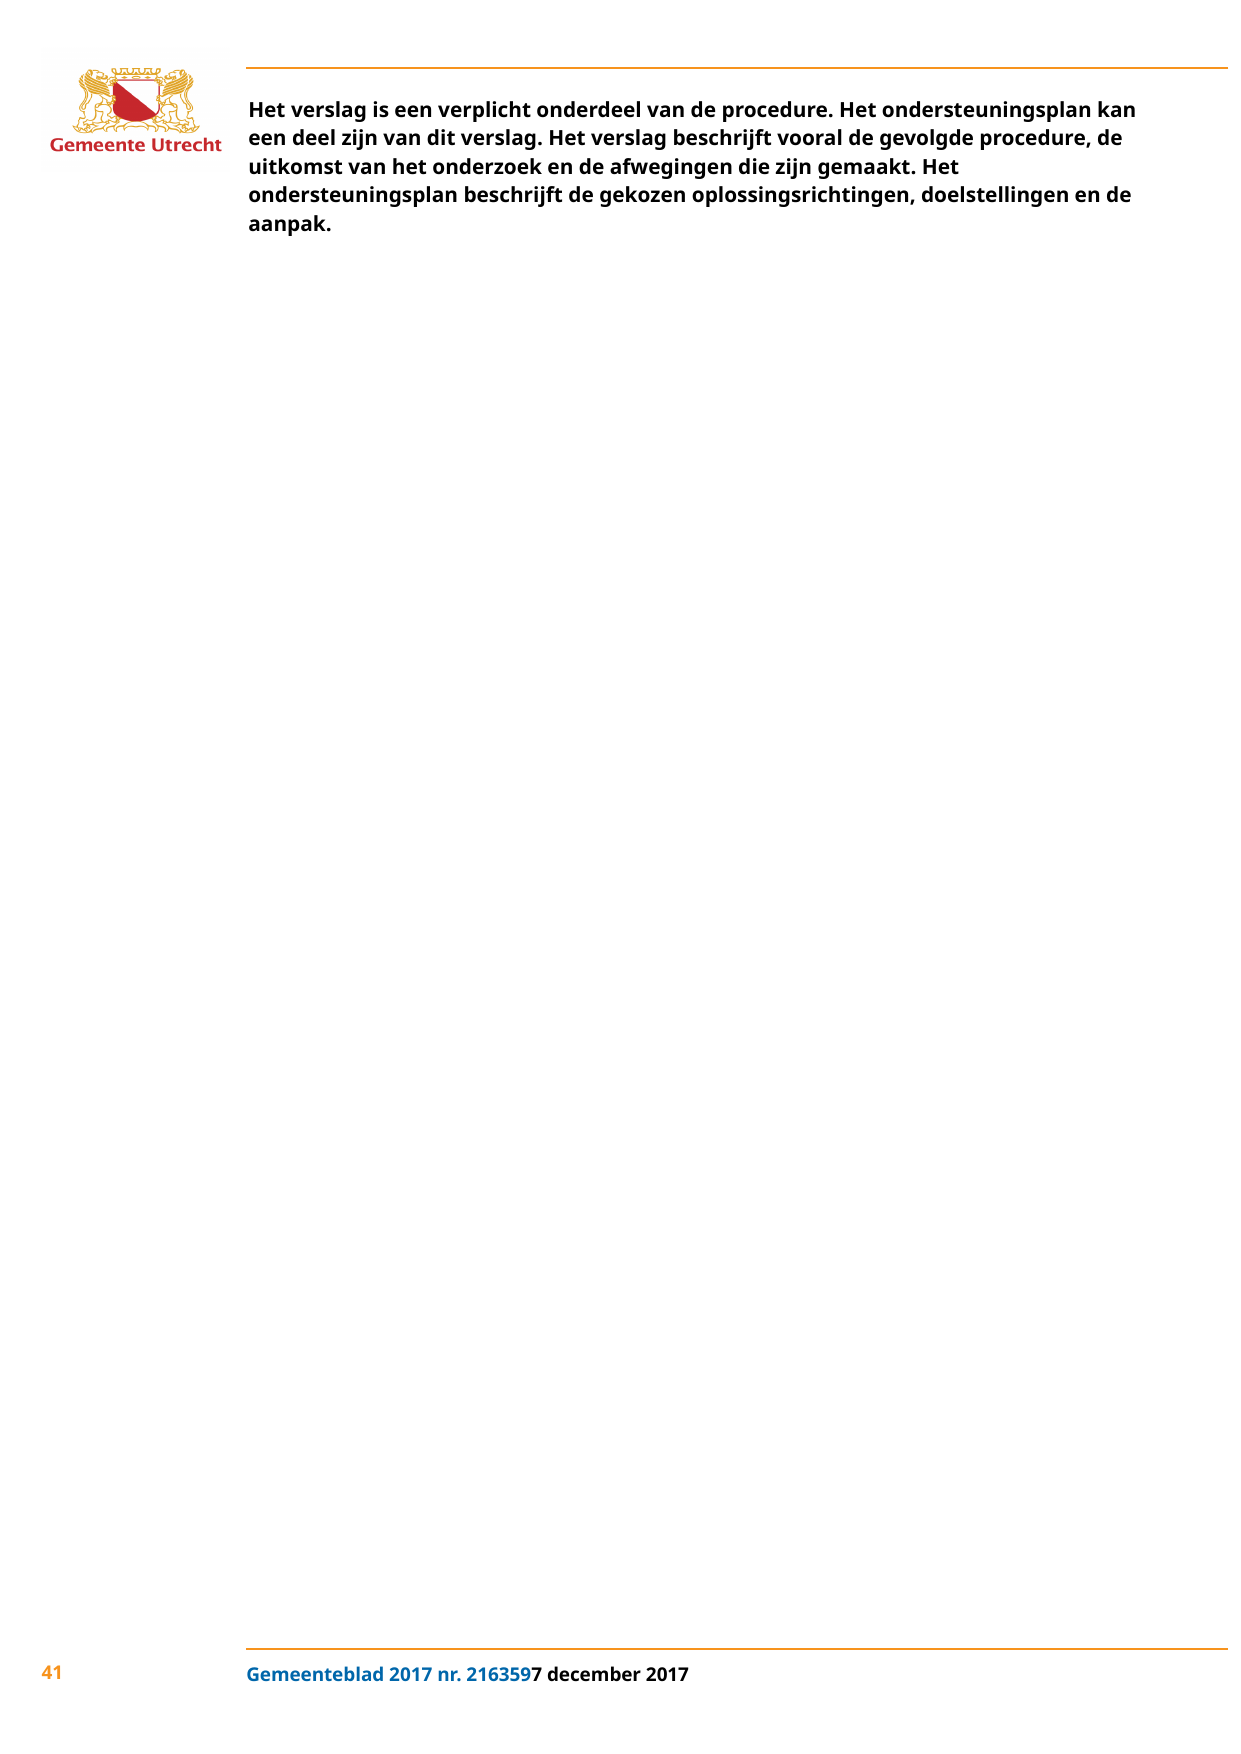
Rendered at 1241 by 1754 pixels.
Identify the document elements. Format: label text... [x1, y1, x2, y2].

picture [41, 47, 231, 172]
text Het verslag is een verplicht onderdeel van de procedure. Het ondersteuningsplan kan een deel zijn van dit verslag. Het verslag beschrijft vooral de gevolgde procedure, de uitkomst van het onderzoek en de afwegingen die zijn gemaakt. Het ondersteuningsplan beschrijft de gekozen oplossingsrichtingen, doelstellingen en de aanpak. [248, 95, 1152, 237]
